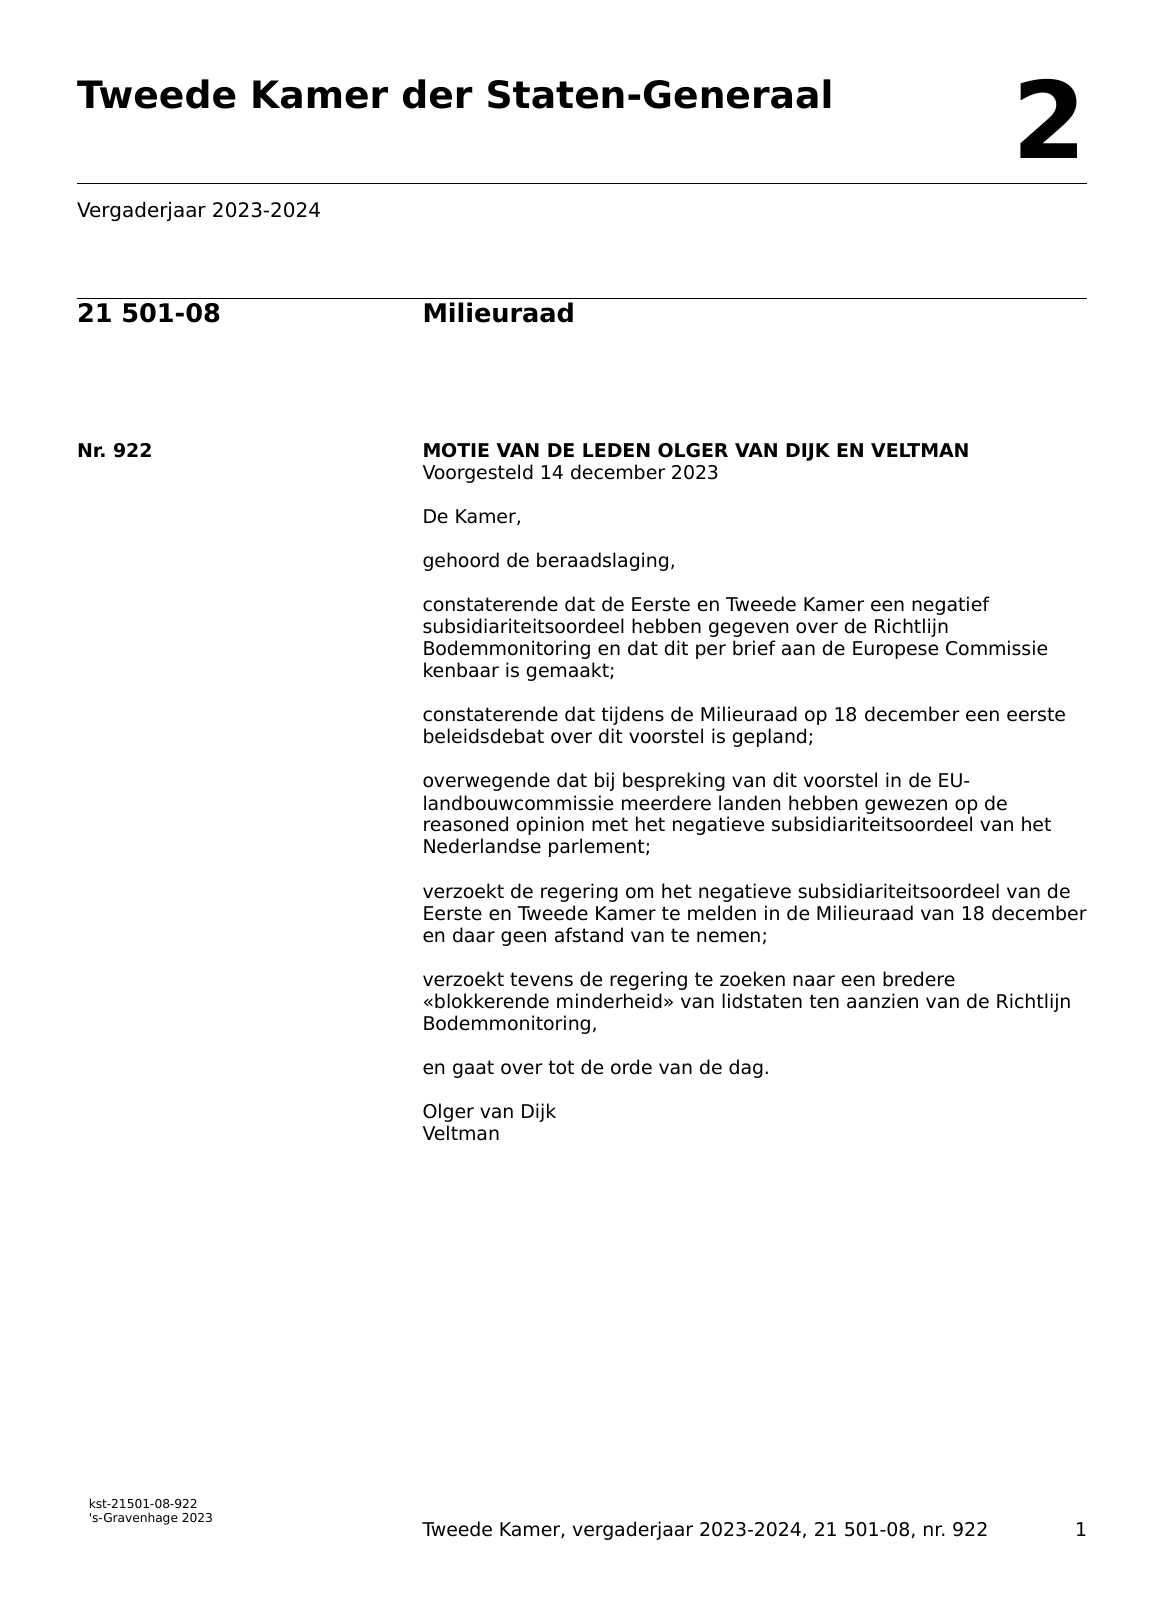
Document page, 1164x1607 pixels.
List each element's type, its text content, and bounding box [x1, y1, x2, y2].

text Veltman [422, 1123, 1087, 1145]
table_header Tweede Kamer der Staten-Generaal [77, 59, 886, 183]
text Voorgesteld 14 december 2023 [422, 462, 1087, 484]
text constaterende dat tijdens de Milieuraad op 18 december een eerste beleidsdebat over dit voorstel is gepland; [422, 704, 1087, 748]
text constaterende dat de Eerste en Tweede Kamer een negatief subsidiariteitsoordeel hebben gegeven over de Richtlijn Bodemmonitoring en dat dit per brief aan de Europese Commissie kenbaar is gemaakt; [422, 594, 1087, 682]
text gehoord de beraadslaging, [422, 550, 1087, 572]
table_cell Vergaderjaar 2023-2024 [77, 184, 1087, 298]
text Olger van Dijk [422, 1101, 1087, 1123]
subtitle Nr. 922 MOTIE VAN DE LEDEN OLGER VAN DIJK EN VELTMAN [77, 440, 1087, 462]
text 's-Gravenhage 2023 [88, 1511, 323, 1525]
text De Kamer, [422, 506, 1087, 528]
text verzoekt de regering om het negatieve subsidiariteitsoordeel van de Eerste en Tweede Kamer te melden in de Milieuraad van 18 december en daar geen afstand van te nemen; [422, 881, 1087, 946]
subtitle 21 501-08 Milieuraad [77, 299, 1087, 329]
text en gaat over tot de orde van de dag. [422, 1057, 1087, 1079]
text verzoekt tevens de regering te zoeken naar een bredere «blokkerende minderheid» van lidstaten ten aanzien van de Richtlijn Bodemmonitoring, [422, 969, 1087, 1034]
text kst-21501-08-922 [88, 1497, 323, 1511]
text overwegende dat bij bespreking van dit voorstel in de EU-landbouwcommissie meerdere landen hebben gewezen op de reasoned opinion met het negatieve subsidiariteitsoordeel van het Nederlandse parlement; [422, 770, 1087, 858]
table_header 2 [886, 59, 1087, 183]
